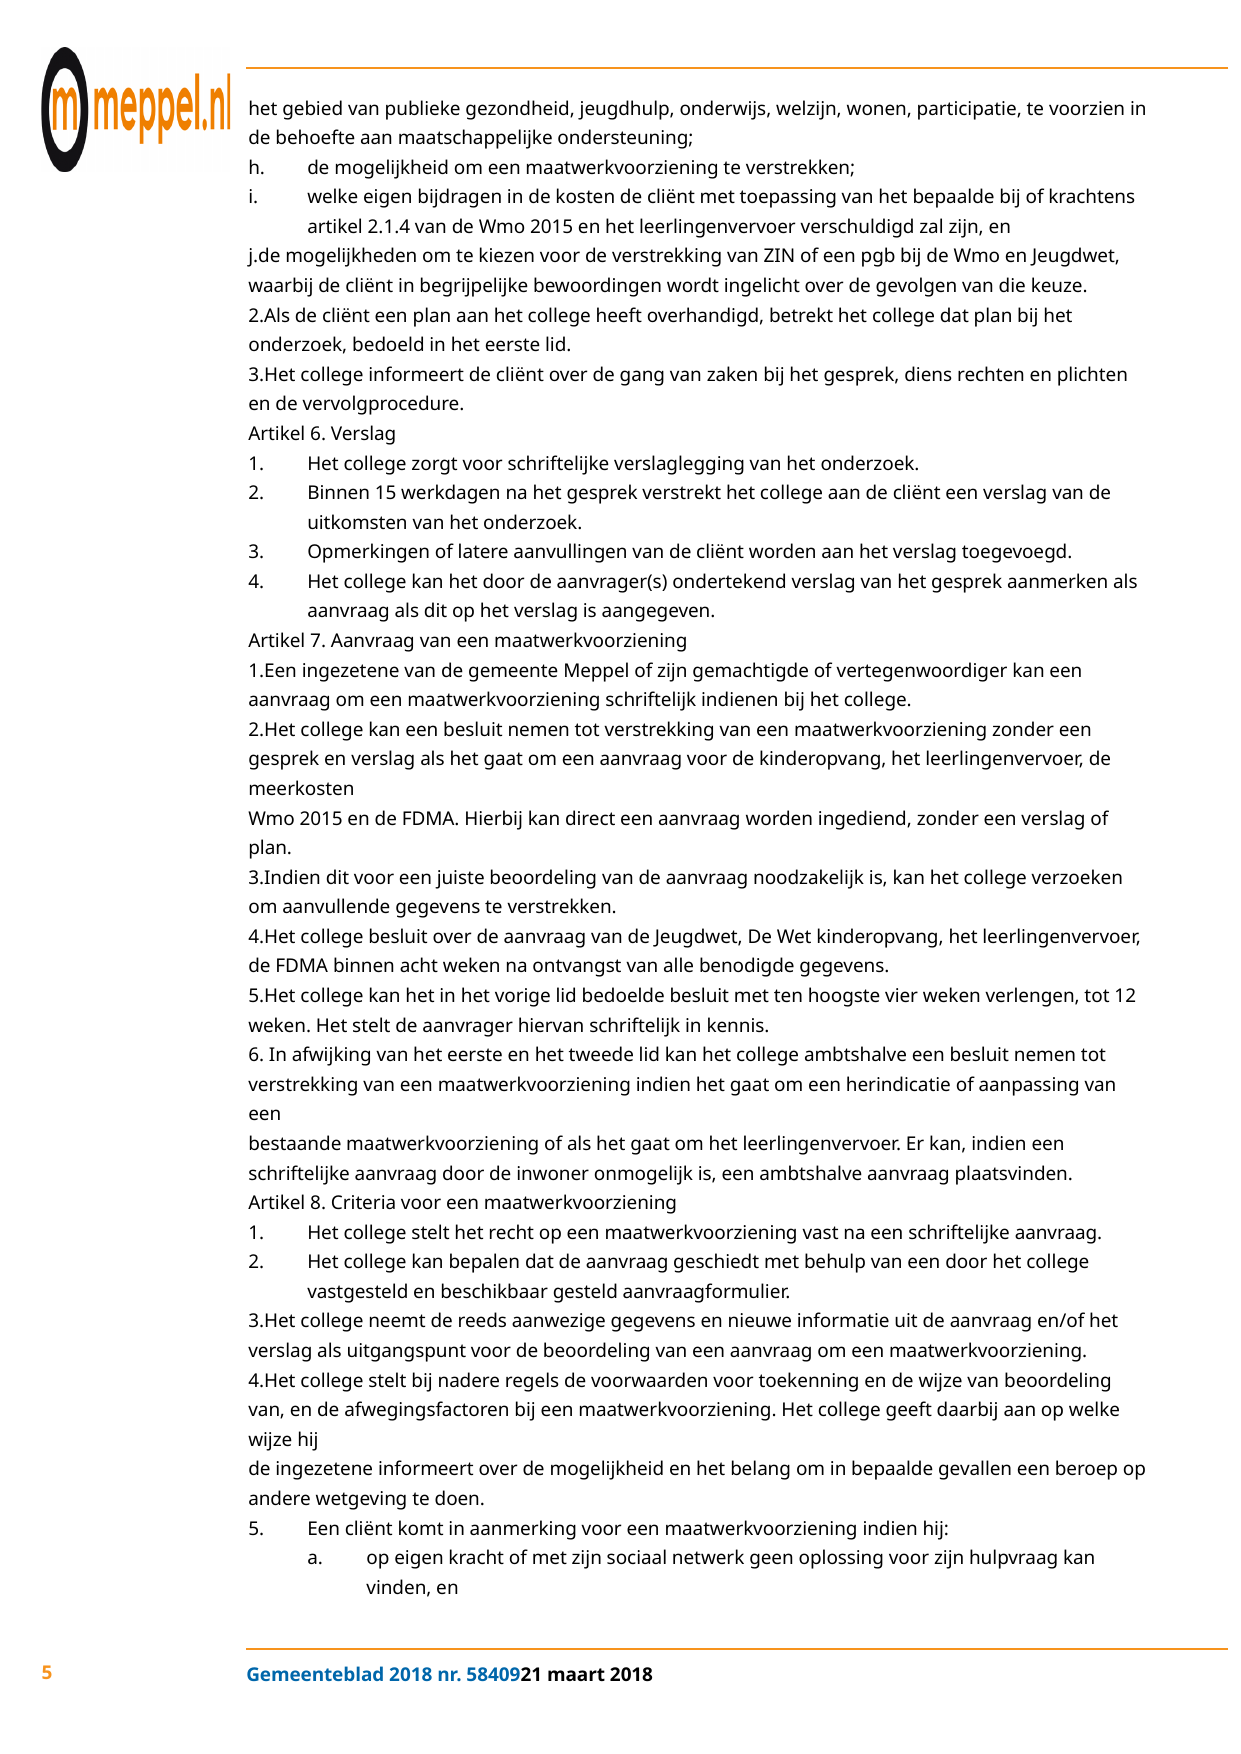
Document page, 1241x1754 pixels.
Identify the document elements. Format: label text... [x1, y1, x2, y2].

text 2.Het college kan een besluit nemen tot verstrekking van een maatwerkvoorziening zonder een gesprek en verslag als het gaat om een aanvraag voor de kinderopvang, het leerlingenvervoer, de meerkosten [248, 716, 1152, 801]
picture [41, 47, 231, 172]
text het gebied van publieke gezondheid, jeugdhulp, onderwijs, welzijn, wonen, participatie, te voorzien in de behoefte aan maatschappelijke ondersteuning; [248, 95, 1152, 150]
list Binnen 15 werkdagen na het gesprek verstrekt het college aan de cliënt een verslag van de uitkomsten van het onderzoek. [248, 479, 1152, 535]
text j.de mogelijkheden om te kiezen voor de verstrekking van ZIN of een pgb bij de Wmo en Jeugdwet, waarbij de cliënt in begrijpelijke bewoordingen wordt ingelicht over de gevolgen van die keuze. [248, 243, 1152, 298]
text Artikel 7. Aanvraag van een maatwerkvoorziening [248, 627, 1152, 653]
text Artikel 6. Verslag [248, 420, 1152, 446]
text 3.Het college neemt de reeds aanwezige gegevens en nieuwe informatie uit de aanvraag en/of het verslag als uitgangspunt voor de beoordeling van een aanvraag om een maatwerkvoorziening. [248, 1308, 1152, 1363]
text Artikel 8. Criteria voor een maatwerkvoorziening [248, 1189, 1152, 1215]
text de ingezetene informeert over de mogelijkheid en het belang om in bepaalde gevallen een beroep op andere wetgeving te doen. [248, 1456, 1152, 1511]
text 3.Het college informeert de cliënt over de gang van zaken bij het gesprek, diens rechten en plichten en de vervolgprocedure. [248, 361, 1152, 416]
list welke eigen bijdragen in de kosten de cliënt met toepassing van het bepaalde bij of krachtens artikel 2.1.4 van de Wmo 2015 en het leerlingenvervoer verschuldigd zal zijn, en [248, 183, 1152, 239]
list op eigen kracht of met zijn sociaal netwerk geen oplossing voor zijn hulpvraag kan vinden, en [307, 1544, 1152, 1600]
text 5.Het college kan het in het vorige lid bedoelde besluit met ten hoogste vier weken verlengen, tot 12 weken. Het stelt de aanvrager hiervan schriftelijk in kennis. [248, 982, 1152, 1038]
text Wmo 2015 en de FDMA. Hierbij kan direct een aanvraag worden ingediend, zonder een verslag of plan. [248, 805, 1152, 860]
text 4.Het college stelt bij nadere regels de voorwaarden voor toekenning en de wijze van beoordeling van, en de afwegingsfactoren bij een maatwerkvoorziening. Het college geeft daarbij aan op welke wijze hij [248, 1367, 1152, 1452]
list Het college stelt het recht op een maatwerkvoorziening vast na een schriftelijke aanvraag. [248, 1219, 1152, 1245]
list Het college kan bepalen dat de aanvraag geschiedt met behulp van een door het college vastgesteld en beschikbaar gesteld aanvraagformulier. [248, 1248, 1152, 1304]
list Het college zorgt voor schriftelijke verslaglegging van het onderzoek. [248, 450, 1152, 476]
text 6. In afwijking van het eerste en het tweede lid kan het college ambtshalve een besluit nemen tot verstrekking van een maatwerkvoorziening indien het gaat om een herindicatie of aanpassing van een [248, 1041, 1152, 1126]
text 1.Een ingezetene van de gemeente Meppel of zijn gemachtigde of vertegenwoordiger kan een aanvraag om een maatwerkvoorziening schriftelijk indienen bij het college. [248, 657, 1152, 712]
list de mogelijkheid om een maatwerkvoorziening te verstrekken; [248, 154, 1152, 180]
list Opmerkingen of latere aanvullingen van de cliënt worden aan het verslag toegevoegd. [248, 538, 1152, 564]
text 4.Het college besluit over de aanvraag van de Jeugdwet, De Wet kinderopvang, het leerlingenvervoer, de FDMA binnen acht weken na ontvangst van alle benodigde gegevens. [248, 923, 1152, 978]
text 2.Als de cliënt een plan aan het college heeft overhandigd, betrekt het college dat plan bij het onderzoek, bedoeld in het eerste lid. [248, 302, 1152, 357]
text 3.Indien dit voor een juiste beoordeling van de aanvraag noodzakelijk is, kan het college verzoeken om aanvullende gegevens te verstrekken. [248, 864, 1152, 919]
list Het college kan het door de aanvrager(s) ondertekend verslag van het gesprek aanmerken als aanvraag als dit op het verslag is aangegeven. [248, 568, 1152, 623]
list Een cliënt komt in aanmerking voor een maatwerkvoorziening indien hij: [248, 1515, 1152, 1541]
text bestaande maatwerkvoorziening of als het gaat om het leerlingenvervoer. Er kan, indien een schriftelijke aanvraag door de inwoner onmogelijk is, een ambtshalve aanvraag plaatsvinden. [248, 1130, 1152, 1186]
